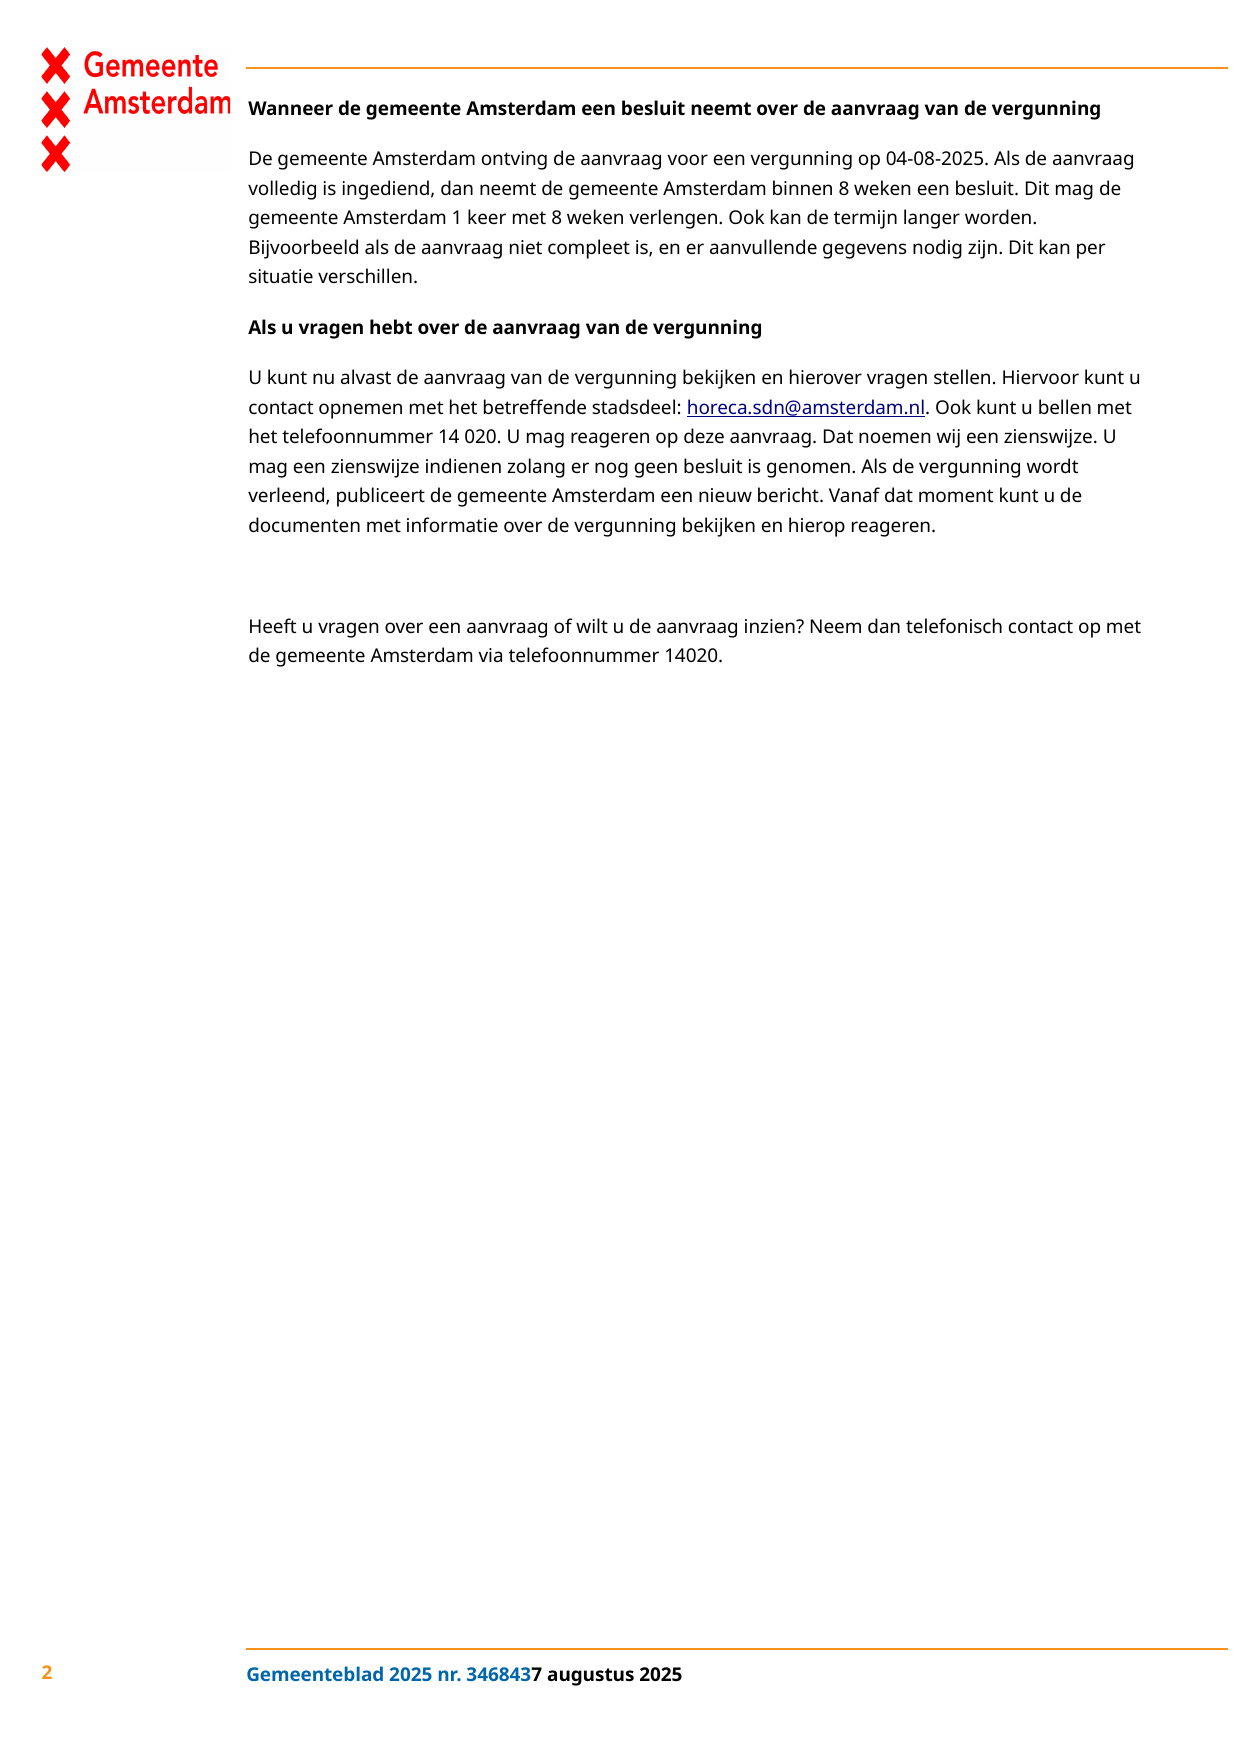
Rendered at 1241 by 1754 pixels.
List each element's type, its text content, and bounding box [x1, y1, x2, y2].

text Wanneer de gemeente Amsterdam een besluit neemt over de aanvraag van de vergunning [248, 95, 1152, 121]
text Als u vragen hebt over de aanvraag van de vergunning [248, 314, 1152, 340]
text U kunt nu alvast de aanvraag van de vergunning bekijken en hierover vragen stellen. Hiervoor kunt u contact opnemen met het betreffende stadsdeel: horeca.sdn@amsterdam.nl. Ook kunt u bellen met het telefoonnummer 14 020. U mag reageren op deze aanvraag. Dat noemen wij een zienswijze. U mag een zienswijze indienen zolang er nog geen besluit is genomen. Als de vergunning wordt verleend, publiceert de gemeente Amsterdam een nieuw bericht. Vanaf dat moment kunt u de documenten met informatie over de vergunning bekijken en hierop reageren. [248, 364, 1152, 538]
picture [41, 47, 231, 172]
text Heeft u vragen over een aanvraag of wilt u de aanvraag inzien? Neem dan telefonisch contact op met de gemeente Amsterdam via telefoonnummer 14020. [248, 613, 1152, 668]
text De gemeente Amsterdam ontving de aanvraag voor een vergunning op 04-08-2025. Als de aanvraag volledig is ingediend, dan neemt de gemeente Amsterdam binnen 8 weken een besluit. Dit mag de gemeente Amsterdam 1 keer met 8 weken verlengen. Ook kan de termijn langer worden. Bijvoorbeeld als de aanvraag niet compleet is, en er aanvullende gegevens nodig zijn. Dit kan per situatie verschillen. [248, 145, 1152, 289]
